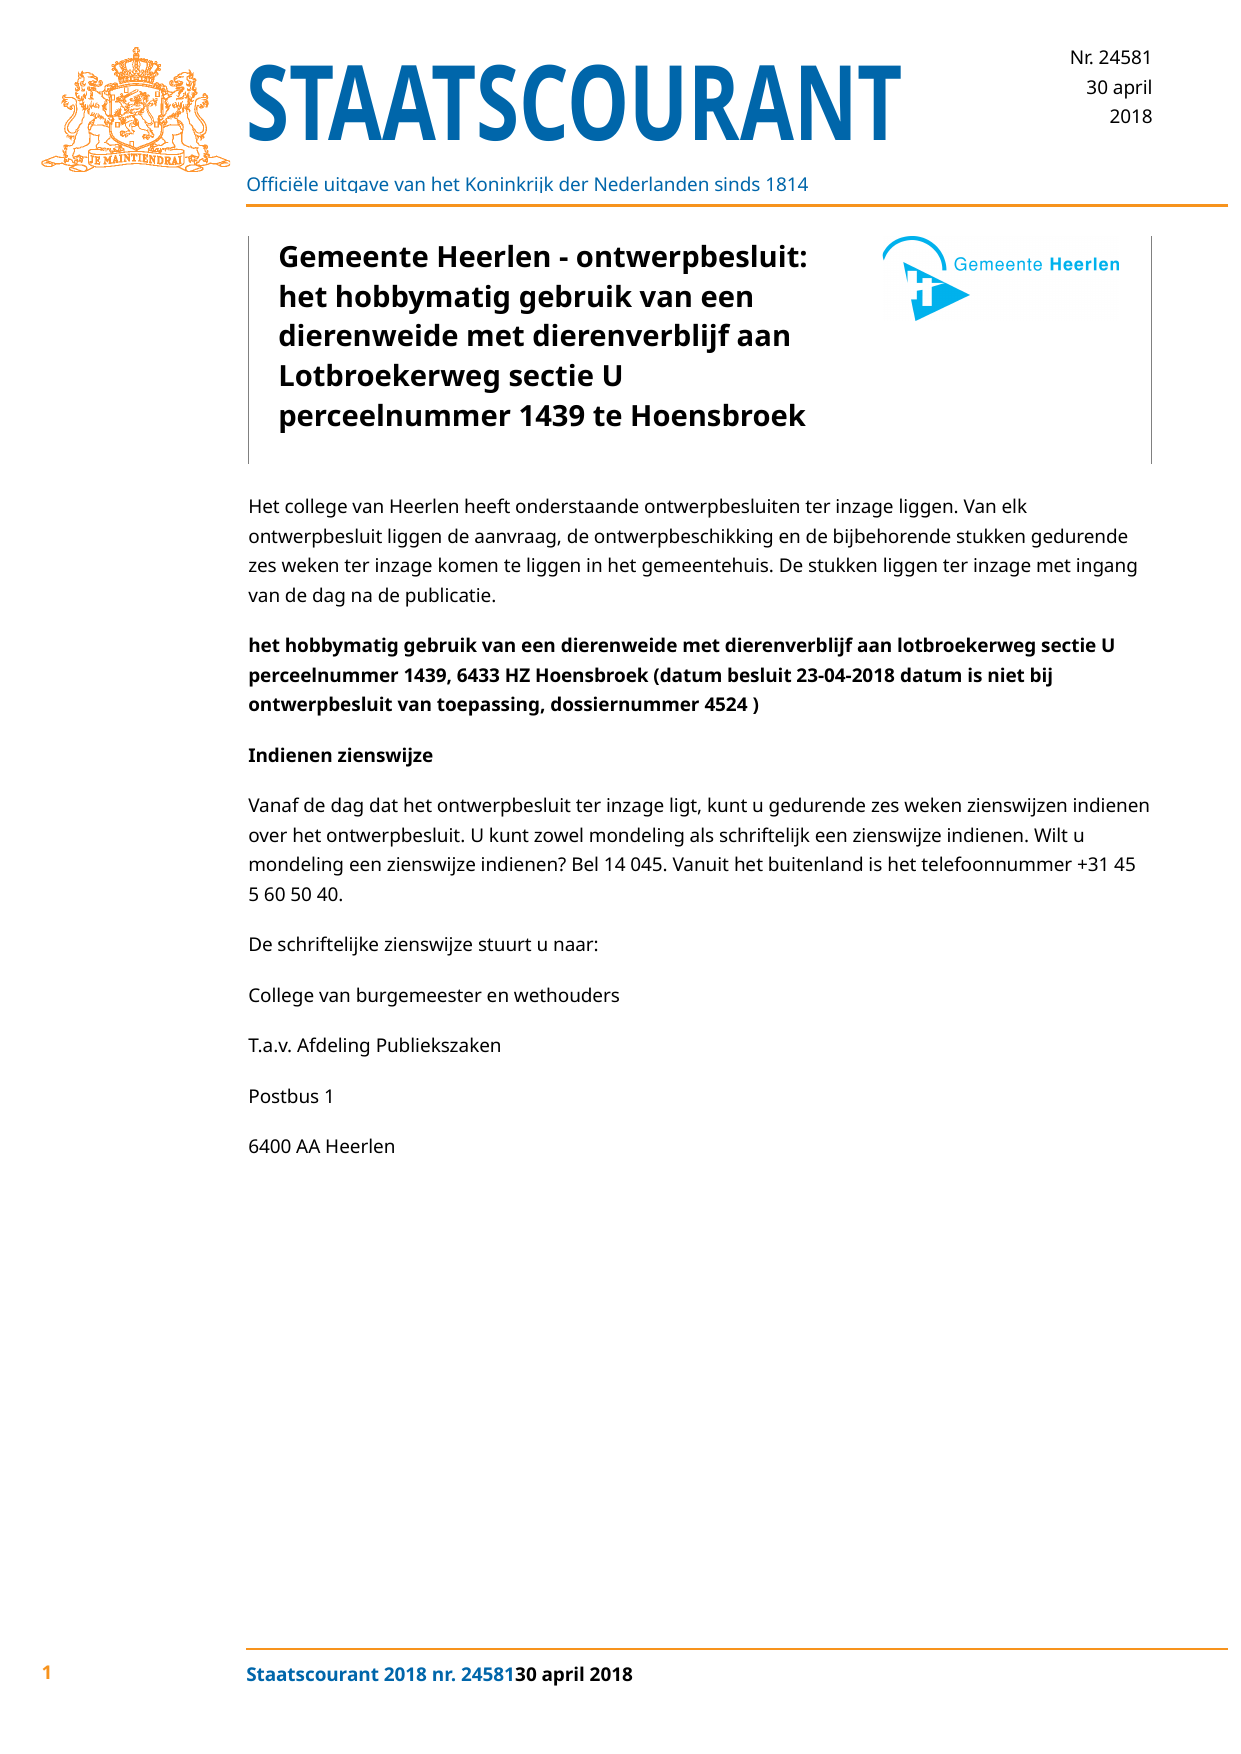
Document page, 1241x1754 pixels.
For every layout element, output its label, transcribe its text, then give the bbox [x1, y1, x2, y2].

text Postbus 1 [248, 1083, 1152, 1109]
picture [882, 236, 903, 252]
table_header Gemeente Heerlen - ontwerpbesluit: het hobbymatig gebruik van een dierenweide met dierenverblijf aan Lotbroekerweg sectie U perceelnummer 1439 te Hoensbroek [249, 236, 850, 464]
text 6400 AA Heerlen [248, 1133, 1152, 1159]
text College van burgemeester en wethouders [248, 982, 1152, 1008]
picture [882, 236, 1119, 321]
table_header [850, 236, 1151, 464]
text T.a.v. Afdeling Publiekszaken [248, 1032, 1152, 1058]
text De schriftelijke zienswijze stuurt u naar: [248, 932, 1152, 957]
text Vanaf de dag dat het ontwerpbesluit ter inzage ligt, kunt u gedurende zes weken zienswijzen indienen over het ontwerpbesluit. U kunt zowel mondeling als schriftelijk een zienswijze indienen. Wilt u mondeling een zienswijze indienen? Bel 14 045. Vanuit het buitenland is het telefoonnummer +31 45 5 60 50 40. [248, 792, 1152, 907]
picture [41, 47, 231, 172]
text Het college van Heerlen heeft onderstaande ontwerpbesluiten ter inzage liggen. Van elk ontwerpbesluit liggen de aanvraag, de ontwerpbeschikking en de bijbehorende stukken gedurende zes weken ter inzage komen te liggen in het gemeentehuis. De stukken liggen ter inzage met ingang van de dag na de publicatie. [248, 493, 1152, 608]
text het hobbymatig gebruik van een dierenweide met dierenverblijf aan lotbroekerweg sectie U perceelnummer 1439, 6433 HZ Hoensbroek (datum besluit 23-04-2018 datum is niet bij ontwerpbesluit van toepassing, dossiernummer 4524 ) [248, 632, 1152, 717]
text Indienen zienswijze [248, 742, 1152, 768]
